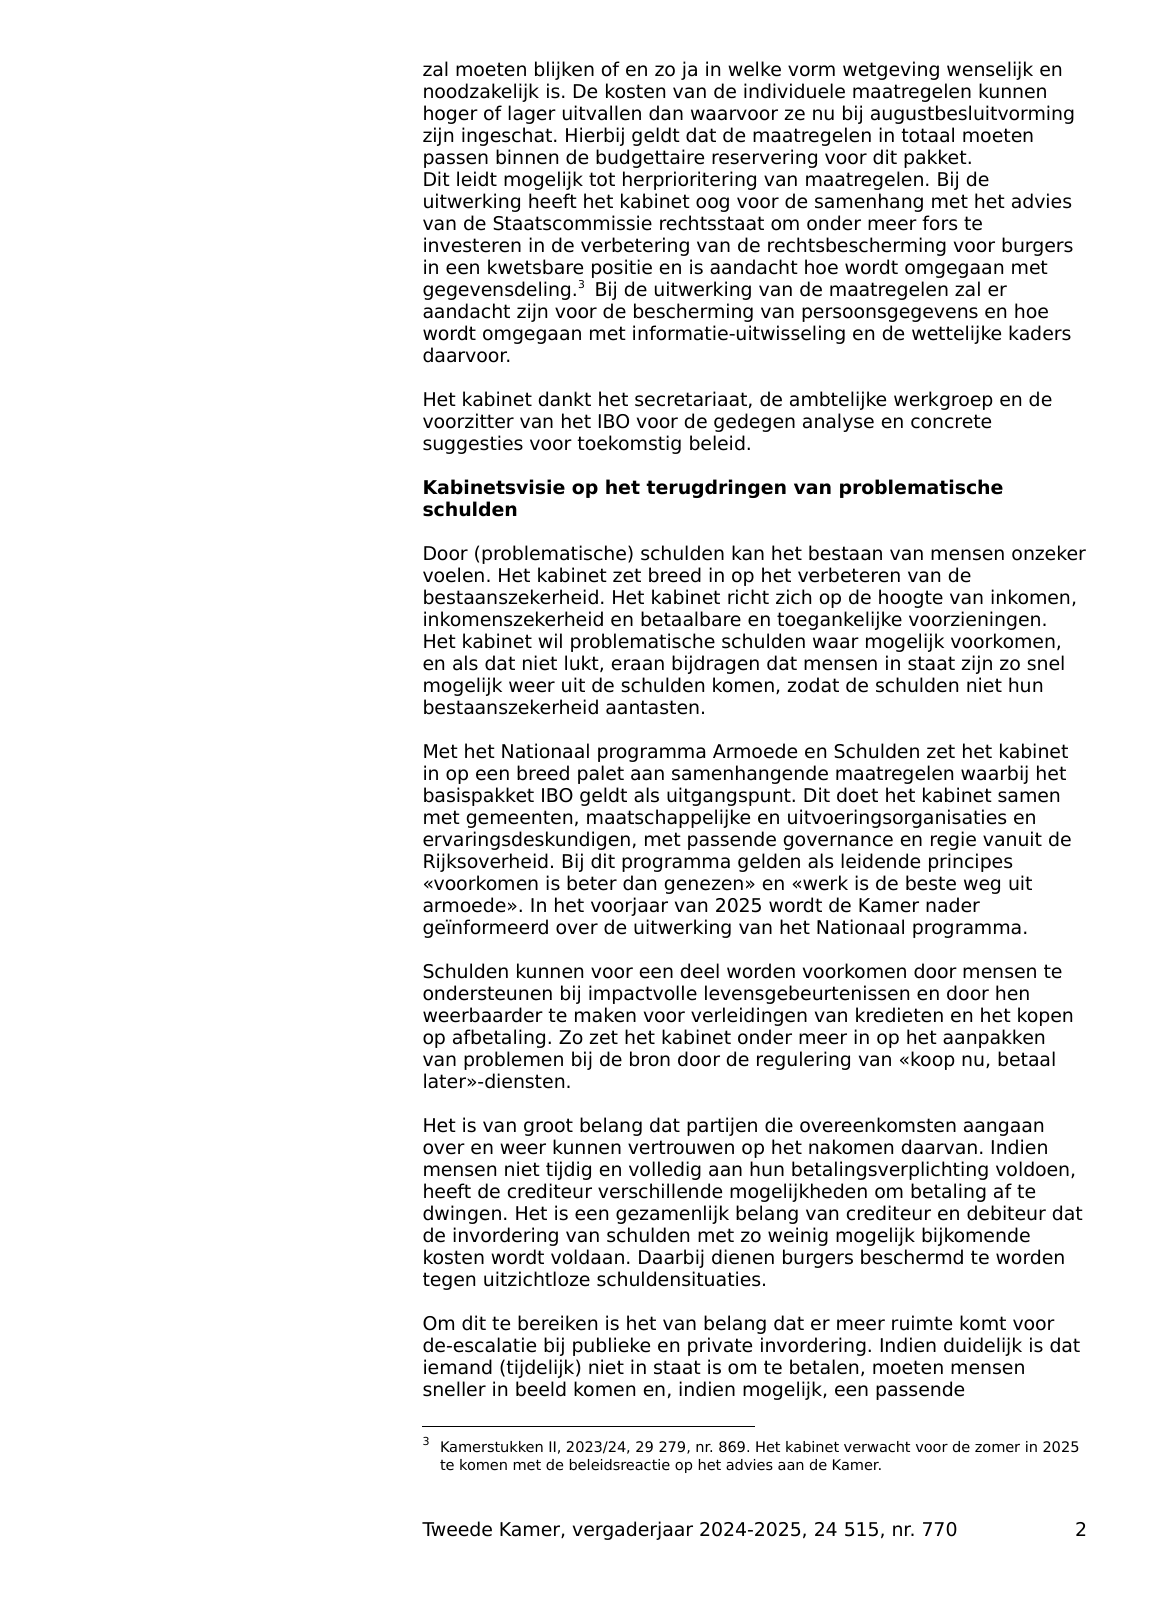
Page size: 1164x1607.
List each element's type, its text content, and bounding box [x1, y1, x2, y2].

subtitle Kabinetsvisie op het terugdringen van problematische schulden [422, 477, 1087, 521]
text zal moeten blijken of en zo ja in welke vorm wetgeving wenselijk en noodzakelijk is. De kosten van de individuele maatregelen kunnen hoger of lager uitvallen dan waarvoor ze nu bij augustbesluitvorming zijn ingeschat. Hierbĳ geldt dat de maatregelen in totaal moeten passen binnen de budgettaire reservering voor dit pakket. [422, 59, 1087, 169]
text Schulden kunnen voor een deel worden voorkomen door mensen te ondersteunen bij impactvolle levensgebeurtenissen en door hen weerbaarder te maken voor verleidingen van kredieten en het kopen op afbetaling. Zo zet het kabinet onder meer in op het aanpakken van problemen bij de bron door de regulering van «koop nu, betaal later»-diensten. [422, 961, 1087, 1093]
text Om dit te bereiken is het van belang dat er meer ruimte komt voor de-escalatie bij publieke en private invordering. Indien duidelijk is dat iemand (tijdelijk) niet in staat is om te betalen, moeten mensen sneller in beeld komen en, indien mogelijk, een passende [422, 1313, 1087, 1401]
text Het is van groot belang dat partijen die overeenkomsten aangaan over en weer kunnen vertrouwen op het nakomen daarvan. Indien mensen niet tijdig en volledig aan hun betalingsverplichting voldoen, heeft de crediteur verschillende mogelijkheden om betaling af te dwingen. Het is een gezamenlijk belang van crediteur en debiteur dat de invordering van schulden met zo weinig mogelijk bijkomende kosten wordt voldaan. Daarbij dienen burgers beschermd te worden tegen uitzichtloze schuldensituaties. [422, 1115, 1087, 1291]
text Kamerstukken II, 2023/24, 29 279, nr. 869. Het kabinet verwacht voor de zomer in 2025 te komen met de beleidsreactie op het advies aan de Kamer. [422, 1435, 1087, 1474]
text Met het Nationaal programma Armoede en Schulden zet het kabinet in op een breed palet aan samenhangende maatregelen waarbij het basispakket IBO geldt als uitgangspunt. Dit doet het kabinet samen met gemeenten, maatschappelijke en uitvoeringsorganisaties en ervaringsdeskundigen, met passende governance en regie vanuit de Rijksoverheid. Bij dit programma gelden als leidende principes «voorkomen is beter dan genezen» en «werk is de beste weg uit armoede». In het voorjaar van 2025 wordt de Kamer nader geïnformeerd over de uitwerking van het Nationaal programma. [422, 741, 1087, 939]
text Dit leidt mogelijk tot herprioritering van maatregelen. Bij de uitwerking heeft het kabinet oog voor de samenhang met het advies van de Staatscommissie rechtsstaat om onder meer fors te investeren in de verbetering van de rechtsbescherming voor burgers in een kwetsbare positie en is aandacht hoe wordt omgegaan met gegevensdeling. Bij de uitwerking van de maatregelen zal er aandacht zijn voor de bescherming van persoonsgegevens en hoe wordt omgegaan met informatie-uitwisseling en de wettelijke kaders daarvoor. [422, 169, 1087, 367]
text Door (problematische) schulden kan het bestaan van mensen onzeker voelen. Het kabinet zet breed in op het verbeteren van de bestaanszekerheid. Het kabinet richt zich op de hoogte van inkomen, inkomenszekerheid en betaalbare en toegankelijke voorzieningen. Het kabinet wil problematische schulden waar mogelijk voorkomen, en als dat niet lukt, eraan bijdragen dat mensen in staat zijn zo snel mogelijk weer uit de schulden komen, zodat de schulden niet hun bestaanszekerheid aantasten. [422, 543, 1087, 719]
text Het kabinet dankt het secretariaat, de ambtelijke werkgroep en de voorzitter van het IBO voor de gedegen analyse en concrete suggesties voor toekomstig beleid. [422, 389, 1087, 455]
